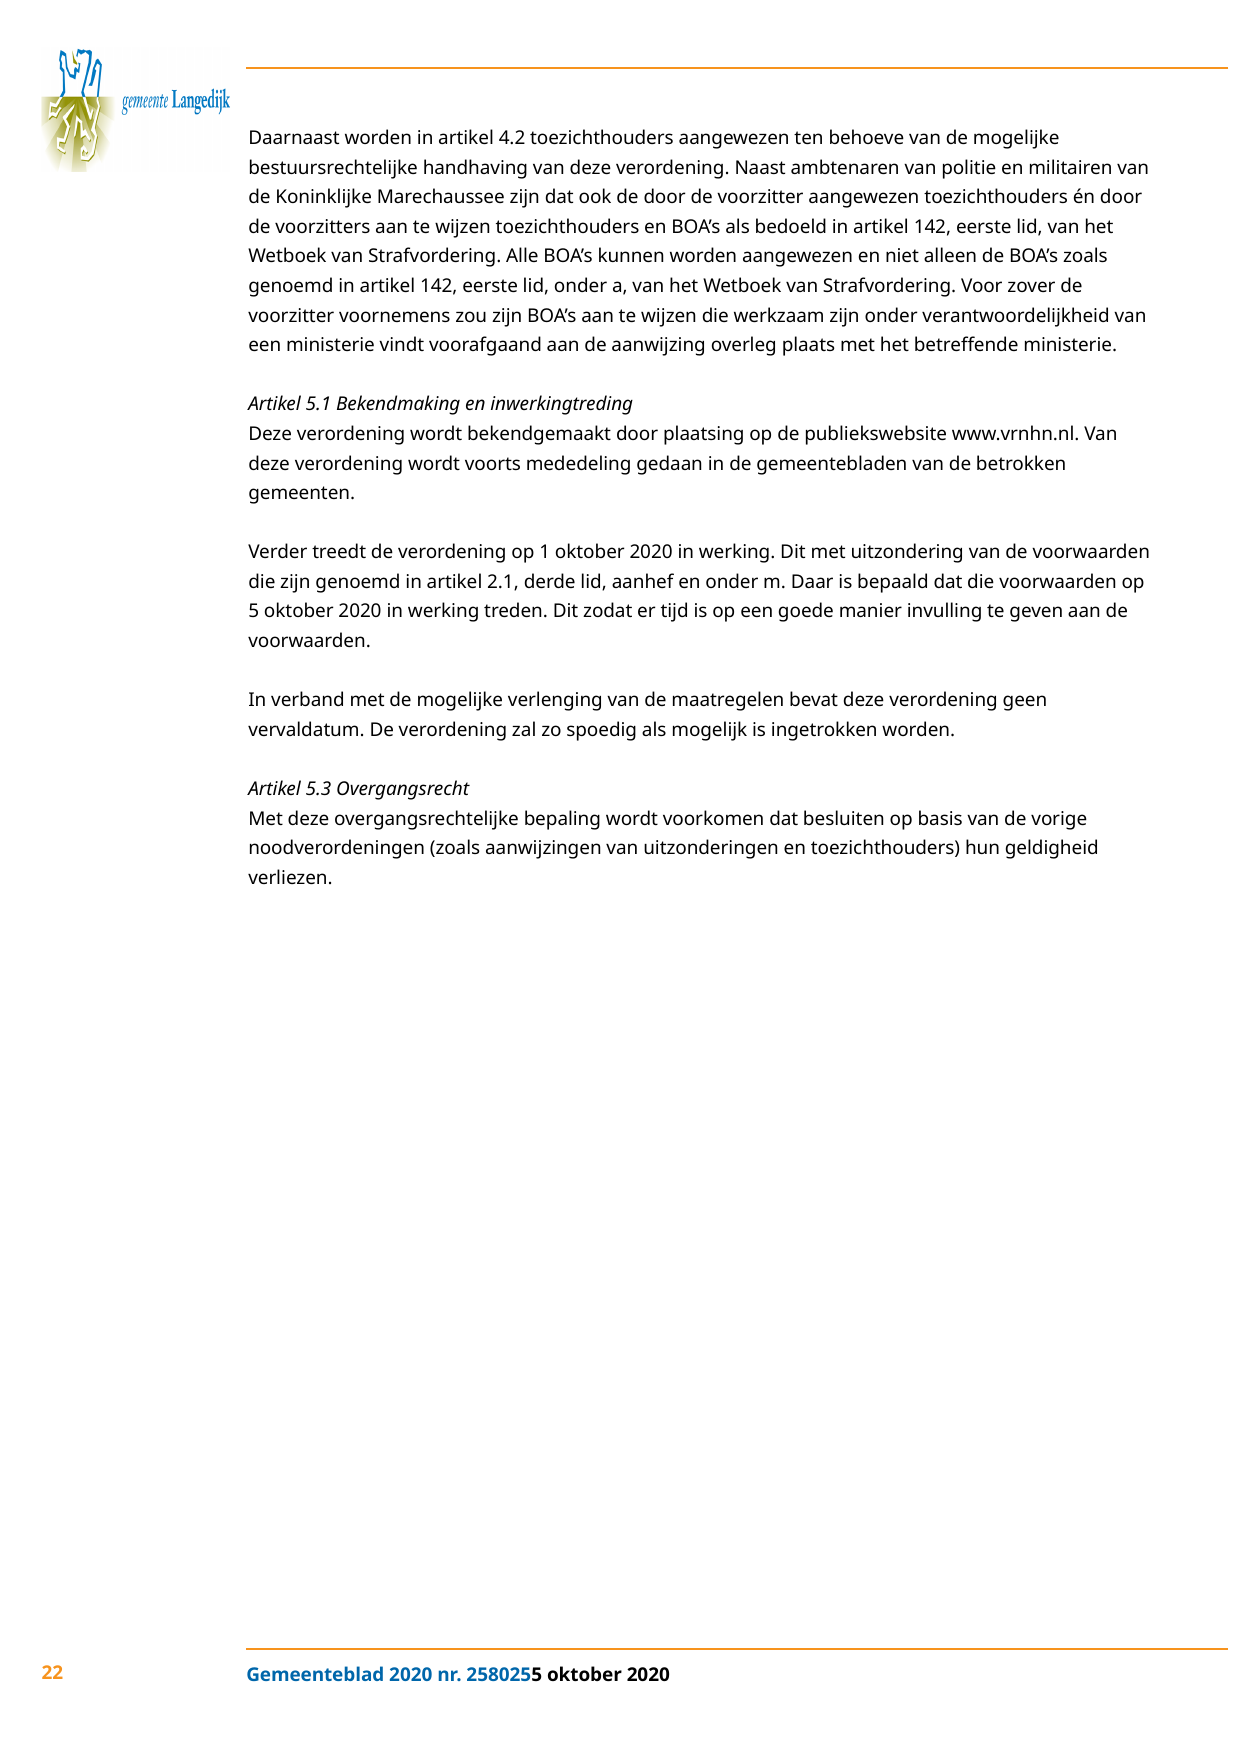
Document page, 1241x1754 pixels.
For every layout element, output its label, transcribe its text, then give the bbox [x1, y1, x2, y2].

text In verband met de mogelijke verlenging van de maatregelen bevat deze verordening geen vervaldatum. De verordening zal zo spoedig als mogelijk is ingetrokken worden. [248, 686, 1152, 742]
text Met deze overgangsrechtelijke bepaling wordt voorkomen dat besluiten op basis van de vorige noodverordeningen (zoals aanwijzingen van uitzonderingen en toezichthouders) hun geldigheid verliezen. [248, 805, 1152, 890]
text Artikel 5.1 Bekendmaking en inwerkingtreding [248, 391, 1152, 416]
picture [41, 47, 231, 172]
text Daarnaast worden in artikel 4.2 toezichthouders aangewezen ten behoeve van de mogelijke bestuursrechtelijke handhaving van deze verordening. Naast ambtenaren van politie en militairen van de Koninklijke Marechaussee zijn dat ook de door de voorzitter aangewezen toezichthouders én door de voorzitters aan te wijzen toezichthouders en BOA’s als bedoeld in artikel 142, eerste lid, van het Wetboek van Strafvordering. Alle BOA’s kunnen worden aangewezen en niet alleen de BOA’s zoals genoemd in artikel 142, eerste lid, onder a, van het Wetboek van Strafvordering. Voor zover de voorzitter voornemens zou zijn BOA’s aan te wijzen die werkzaam zijn onder verantwoordelijkheid van een ministerie vindt voorafgaand aan de aanwijzing overleg plaats met het betreffende ministerie. [248, 124, 1152, 357]
text Verder treedt de verordening op 1 oktober 2020 in werking. Dit met uitzondering van de voorwaarden die zijn genoemd in artikel 2.1, derde lid, aanhef en onder m. Daar is bepaald dat die voorwaarden op 5 oktober 2020 in werking treden. Dit zodat er tijd is op een goede manier invulling te geven aan de voorwaarden. [248, 538, 1152, 653]
text Artikel 5.3 Overgangsrecht [248, 775, 1152, 801]
text Deze verordening wordt bekendgemaakt door plaatsing op de publiekswebsite www.vrnhn.nl. Van deze verordening wordt voorts mededeling gedaan in de gemeentebladen van de betrokken gemeenten. [248, 420, 1152, 505]
